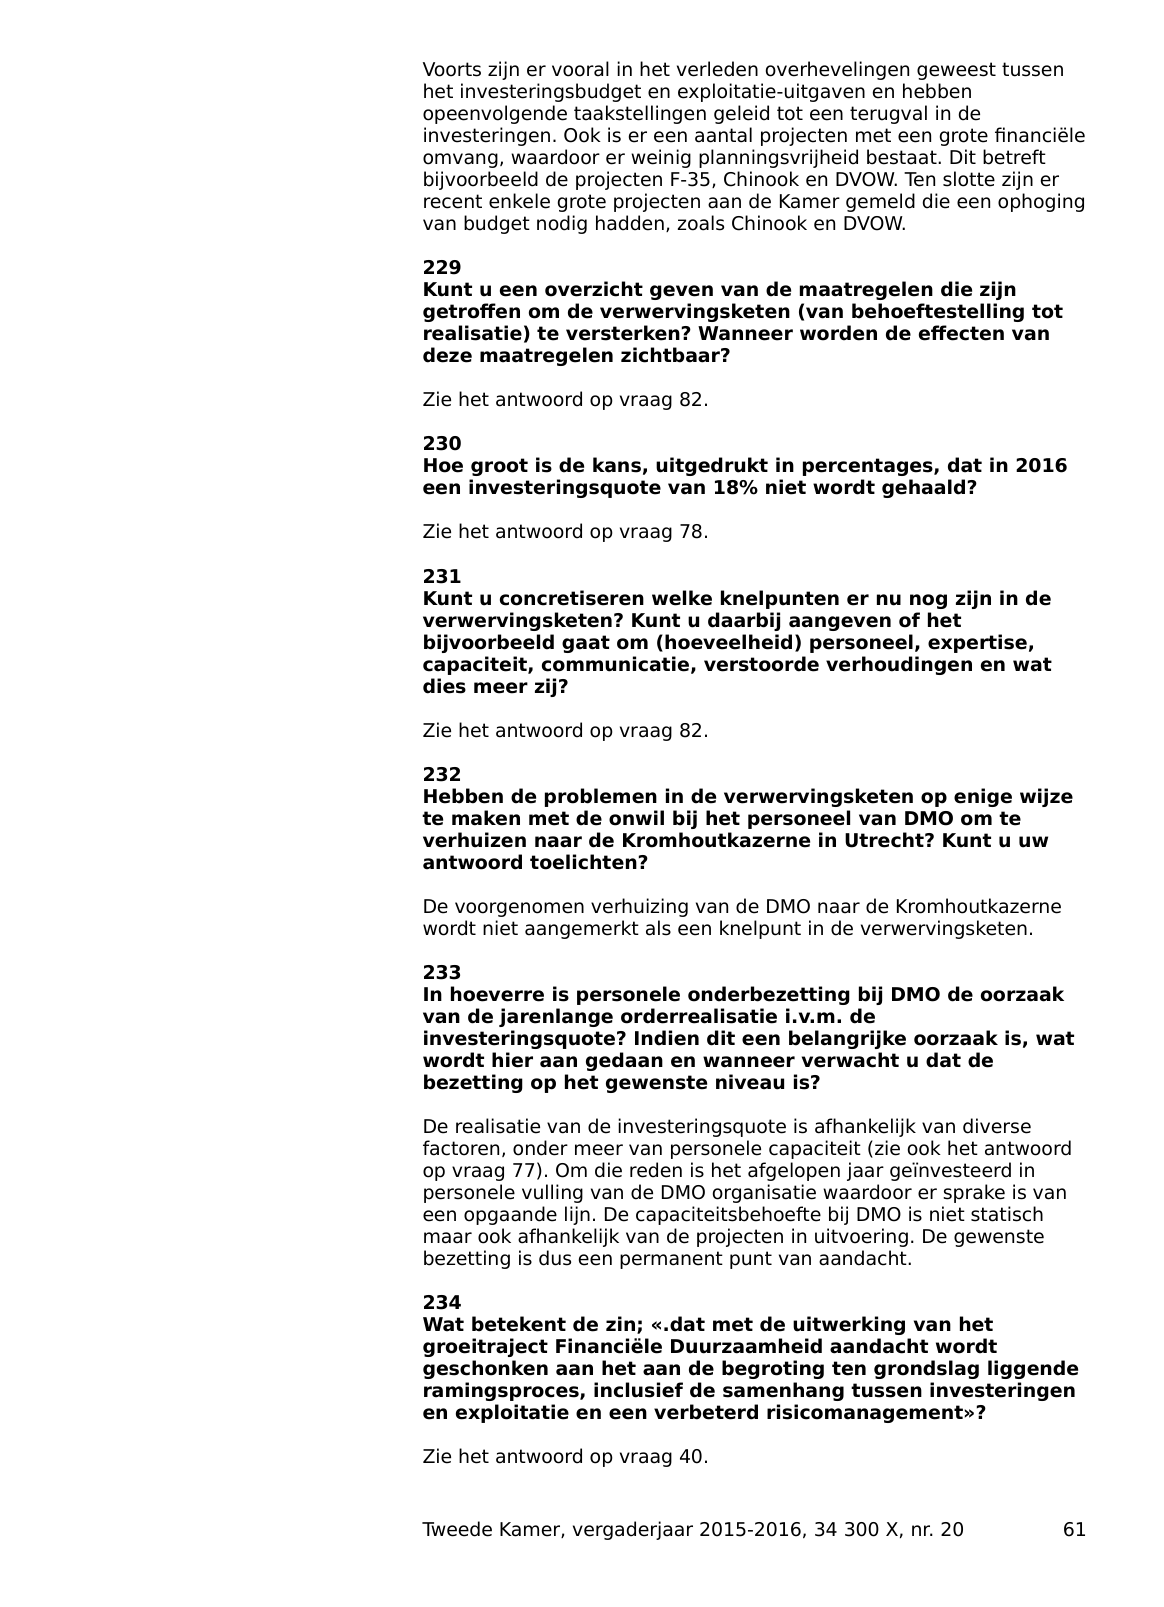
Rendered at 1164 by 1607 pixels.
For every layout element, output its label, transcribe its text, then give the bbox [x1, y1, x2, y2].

text Hebben de problemen in de verwervingsketen op enige wijze te maken met de onwil bij het personeel van DMO om te verhuizen naar de Kromhoutkazerne in Utrecht? Kunt u uw antwoord toelichten? [422, 786, 1087, 874]
text In hoeverre is personele onderbezetting bij DMO de oorzaak van de jarenlange orderrealisatie i.v.m. de investeringsquote? Indien dit een belangrijke oorzaak is, wat wordt hier aan gedaan en wanneer verwacht u dat de bezetting op het gewenste niveau is? [422, 984, 1087, 1094]
text 234 [422, 1292, 1087, 1314]
text 233 [422, 962, 1087, 984]
text Kunt u een overzicht geven van de maatregelen die zijn getroffen om de verwervingsketen (van behoeftestelling tot realisatie) te versterken? Wanneer worden de effecten van deze maatregelen zichtbaar? [422, 279, 1087, 367]
text De realisatie van de investeringsquote is afhankelijk van diverse factoren, onder meer van personele capaciteit (zie ook het antwoord op vraag 77). Om die reden is het afgelopen jaar geïnvesteerd in personele vulling van de DMO organisatie waardoor er sprake is van een opgaande lijn. De capaciteitsbehoefte bij DMO is niet statisch maar ook afhankelijk van de projecten in uitvoering. De gewenste bezetting is dus een permanent punt van aandacht. [422, 1116, 1087, 1270]
text Hoe groot is de kans, uitgedrukt in percentages, dat in 2016 een investeringsquote van 18% niet wordt gehaald? [422, 455, 1087, 499]
text De voorgenomen verhuizing van de DMO naar de Kromhoutkazerne wordt niet aangemerkt als een knelpunt in de verwervingsketen. [422, 896, 1087, 940]
text Zie het antwoord op vraag 82. [422, 389, 1087, 411]
text Zie het antwoord op vraag 78. [422, 521, 1087, 543]
text Wat betekent de zin; «.dat met de uitwerking van het groeitraject Financiële Duurzaamheid aandacht wordt geschonken aan het aan de begroting ten grondslag liggende ramingsproces, inclusief de samenhang tussen investeringen en exploitatie en een verbeterd risicomanagement»? [422, 1314, 1087, 1424]
text Zie het antwoord op vraag 82. [422, 720, 1087, 742]
text 232 [422, 764, 1087, 786]
text Kunt u concretiseren welke knelpunten er nu nog zijn in de verwervingsketen? Kunt u daarbij aangeven of het bijvoorbeeld gaat om (hoeveelheid) personeel, expertise, capaciteit, communicatie, verstoorde verhoudingen en wat dies meer zij? [422, 588, 1087, 697]
text 230 [422, 433, 1087, 455]
text Voorts zijn er vooral in het verleden overhevelingen geweest tussen het investeringsbudget en exploitatie-uitgaven en hebben opeenvolgende taakstellingen geleid tot een terugval in de investeringen. Ook is er een aantal projecten met een grote financiële omvang, waardoor er weinig planningsvrijheid bestaat. Dit betreft bijvoorbeeld de projecten F-35, Chinook en DVOW. Ten slotte zijn er recent enkele grote projecten aan de Kamer gemeld die een ophoging van budget nodig hadden, zoals Chinook en DVOW. [422, 59, 1087, 235]
text Zie het antwoord op vraag 40. [422, 1446, 1087, 1468]
text 229 [422, 257, 1087, 279]
text 231 [422, 566, 1087, 588]
